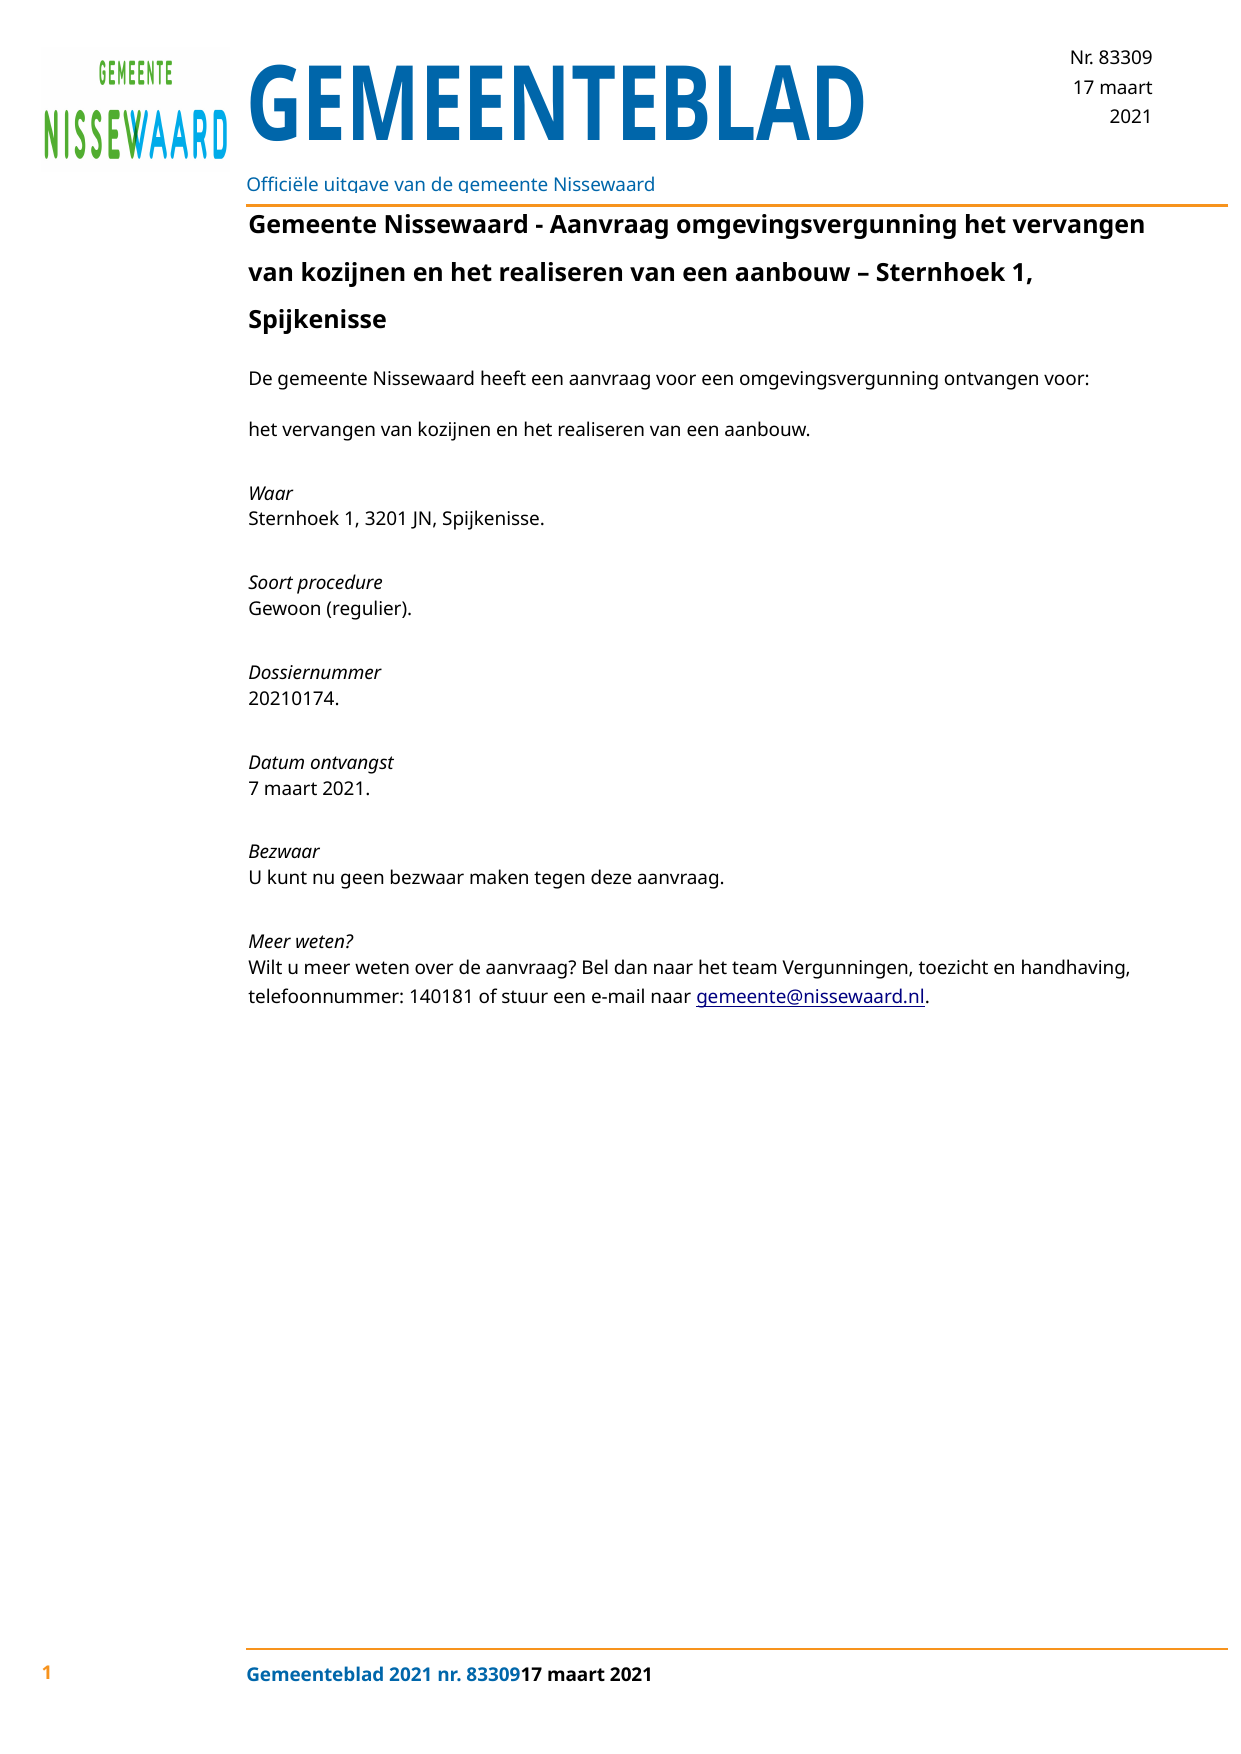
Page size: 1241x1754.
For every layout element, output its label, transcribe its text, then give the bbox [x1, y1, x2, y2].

text Sternhoek 1, 3201 JN, Spijkenisse. [248, 506, 1152, 531]
text Gemeente Nissewaard - Aanvraag omgevingsvergunning het vervangen van kozijnen en het realiseren van een aanbouw – Sternhoek 1, Spijkenisse [248, 207, 1152, 336]
text Waar [248, 480, 1152, 506]
text 20210174. [248, 685, 1152, 711]
text het vervangen van kozijnen en het realiseren van een aanbouw. [248, 416, 1152, 442]
text Bezwaar [248, 839, 1152, 864]
text Soort procedure [248, 569, 1152, 595]
text De gemeente Nissewaard heeft een aanvraag voor een omgevingsvergunning ontvangen voor: [248, 366, 1152, 391]
text Wilt u meer weten over de aanvraag? Bel dan naar het team Vergunningen, toezicht en handhaving, telefoonnummer: 140181 of stuur een e-mail naar gemeente@nissewaard.nl. [248, 954, 1152, 1009]
text Datum ontvangst [248, 749, 1152, 775]
text Dossiernummer [248, 659, 1152, 685]
text U kunt nu geen bezwaar maken tegen deze aanvraag. [248, 864, 1152, 890]
text 7 maart 2021. [248, 775, 1152, 800]
text Meer weten? [248, 928, 1152, 954]
picture [41, 47, 231, 172]
text Gewoon (regulier). [248, 595, 1152, 621]
